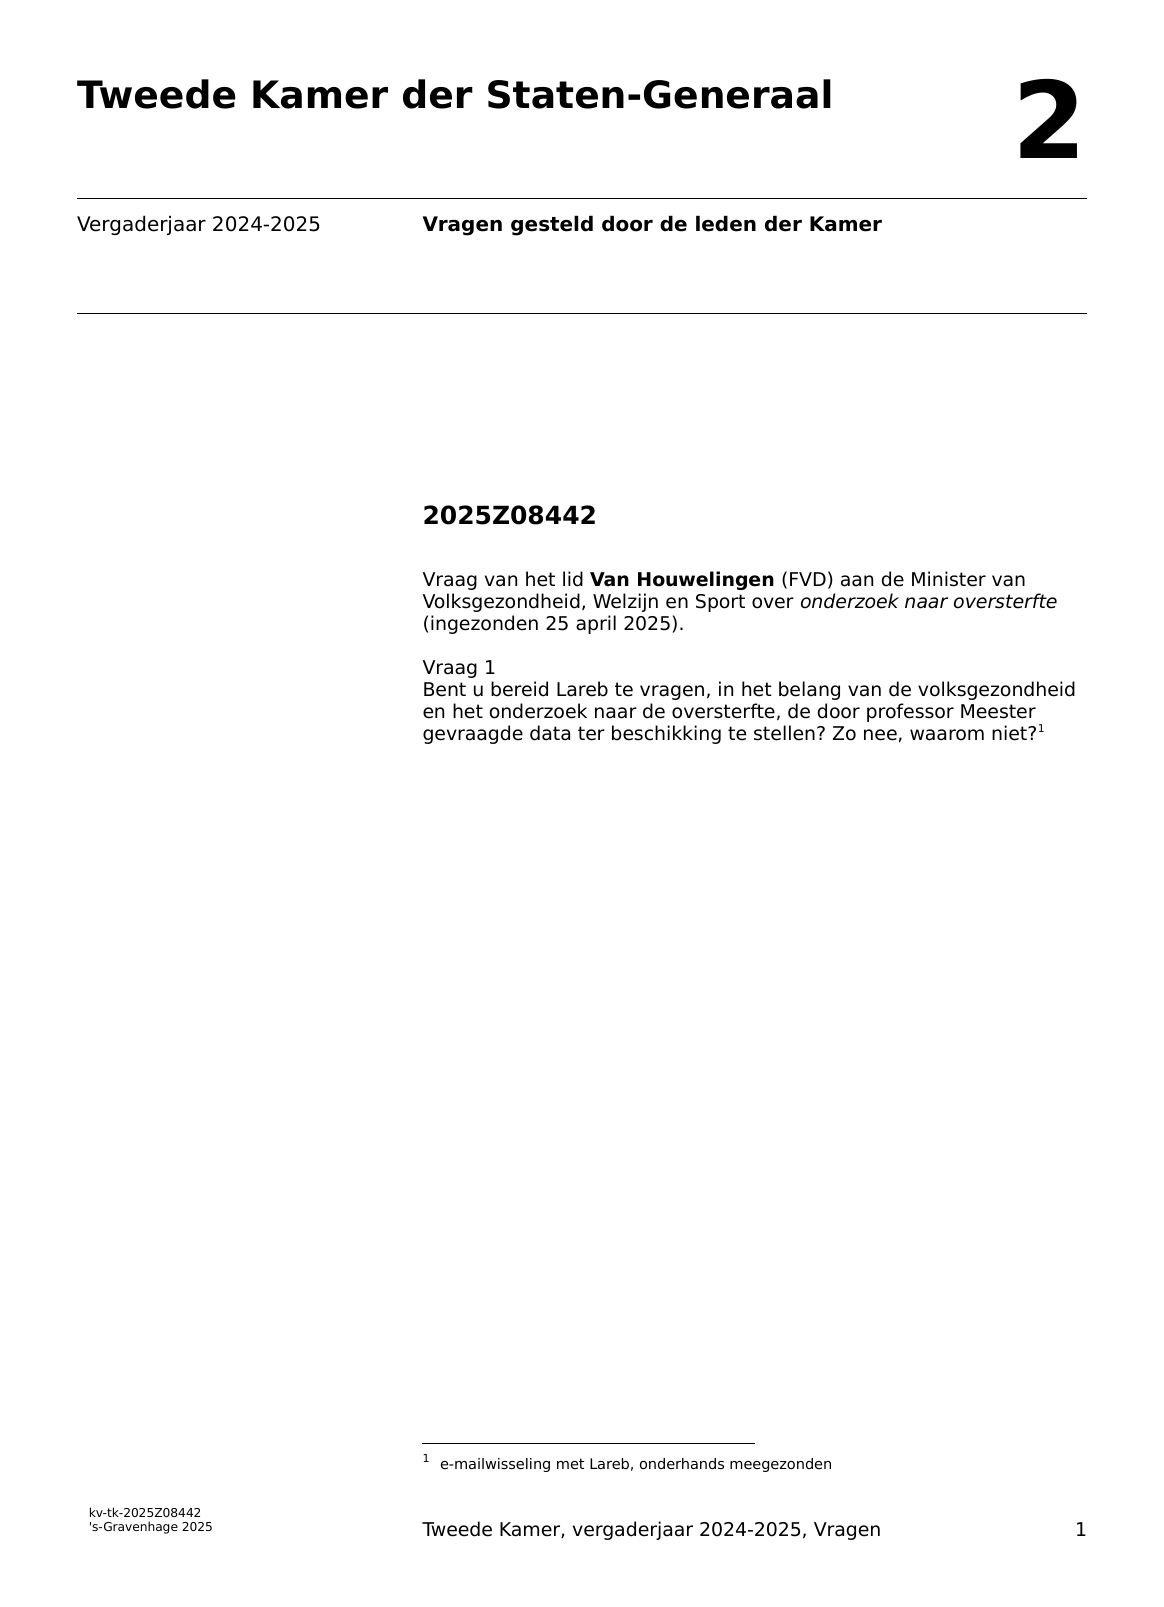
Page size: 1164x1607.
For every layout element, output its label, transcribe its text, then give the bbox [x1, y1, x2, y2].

text 2025Z08442 [422, 501, 1087, 531]
table_cell Vragen gesteld door de leden der Kamer [422, 199, 1087, 313]
text Bent u bereid Lareb te vragen, in het belang van de volksgezondheid en het onderzoek naar de oversterfte, de door professor Meester gevraagde data ter beschikking te stellen? Zo nee, waarom niet? [422, 679, 1087, 745]
text kv-tk-2025Z08442 [88, 1506, 323, 1520]
text Vraag 1 [422, 657, 1087, 679]
table_cell Vergaderjaar 2024-2025 [77, 199, 422, 313]
text e-mailwisseling met Lareb, onderhands meegezonden [422, 1452, 1087, 1474]
text 's-Gravenhage 2025 [88, 1520, 323, 1534]
table_header 2 [886, 59, 1087, 198]
table_header Tweede Kamer der Staten-Generaal [77, 59, 886, 198]
text Vraag van het lid Van Houwelingen (FVD) aan de Minister van Volksgezondheid, Welzijn en Sport over onderzoek naar oversterfte (ingezonden 25 april 2025). [422, 569, 1087, 635]
